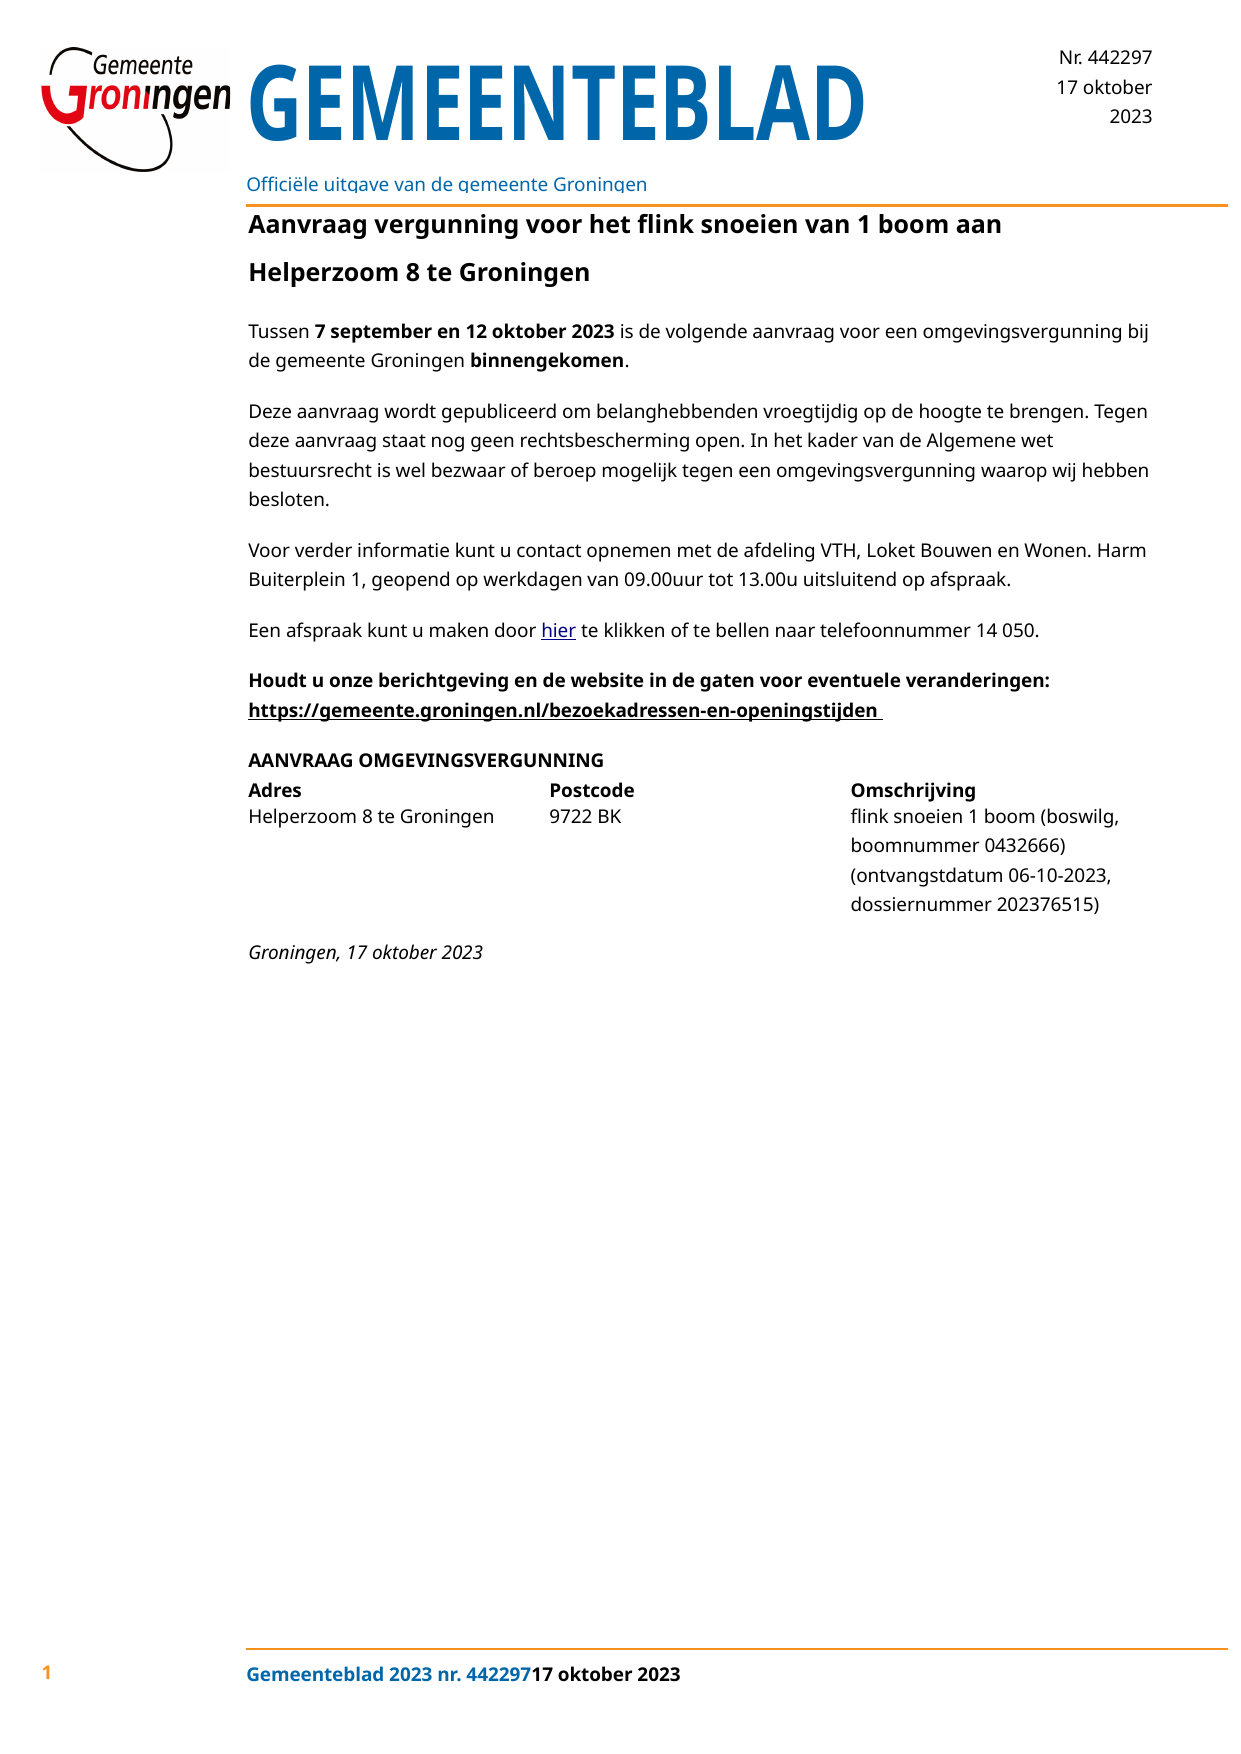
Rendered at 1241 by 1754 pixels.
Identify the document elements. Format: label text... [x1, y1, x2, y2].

text AANVRAAG OMGEVINGSVERGUNNING [248, 747, 1152, 773]
table_cell 9722 BK [549, 803, 850, 917]
table_cell Helperzoom 8 te Groningen [248, 803, 549, 917]
table_cell flink snoeien 1 boom (boswilg, boomnummer 0432666) (ontvangstdatum 06-10-2023, dossiernummer 202376515) [850, 803, 1152, 917]
table_header Adres [248, 777, 549, 803]
table_header Omschrijving [850, 777, 1152, 803]
text Aanvraag vergunning voor het flink snoeien van 1 boom aan Helperzoom 8 te Groningen [248, 207, 1152, 288]
table_header Postcode [549, 777, 850, 803]
text Deze aanvraag wordt gepubliceerd om belanghebbenden vroegtijdig op de hoogte te brengen. Tegen deze aanvraag staat nog geen rechtsbescherming open. In het kader van de Algemene wet bestuursrecht is wel bezwaar of beroep mogelijk tegen een omgevingsvergunning waarop wij hebben besloten. [248, 398, 1152, 512]
picture [41, 47, 231, 172]
text Voor verder informatie kunt u contact opnemen met de afdeling VTH, Loket Bouwen en Wonen. Harm Buiterplein 1, geopend op werkdagen van 09.00uur tot 13.00u uitsluitend op afspraak. [248, 537, 1152, 592]
text Groningen, 17 oktober 2023 [248, 939, 1152, 964]
text Houdt u onze berichtgeving en de website in de gaten voor eventuele veranderingen: https://gemeente.groningen.nl/bezoekadressen-en-openingstijden [248, 667, 1152, 723]
text Tussen 7 september en 12 oktober 2023 is de volgende aanvraag voor een omgevingsvergunning bij de gemeente Groningen binnengekomen. [248, 318, 1152, 373]
text Een afspraak kunt u maken door hier te klikken of te bellen naar telefoonnummer 14 050. [248, 617, 1152, 643]
